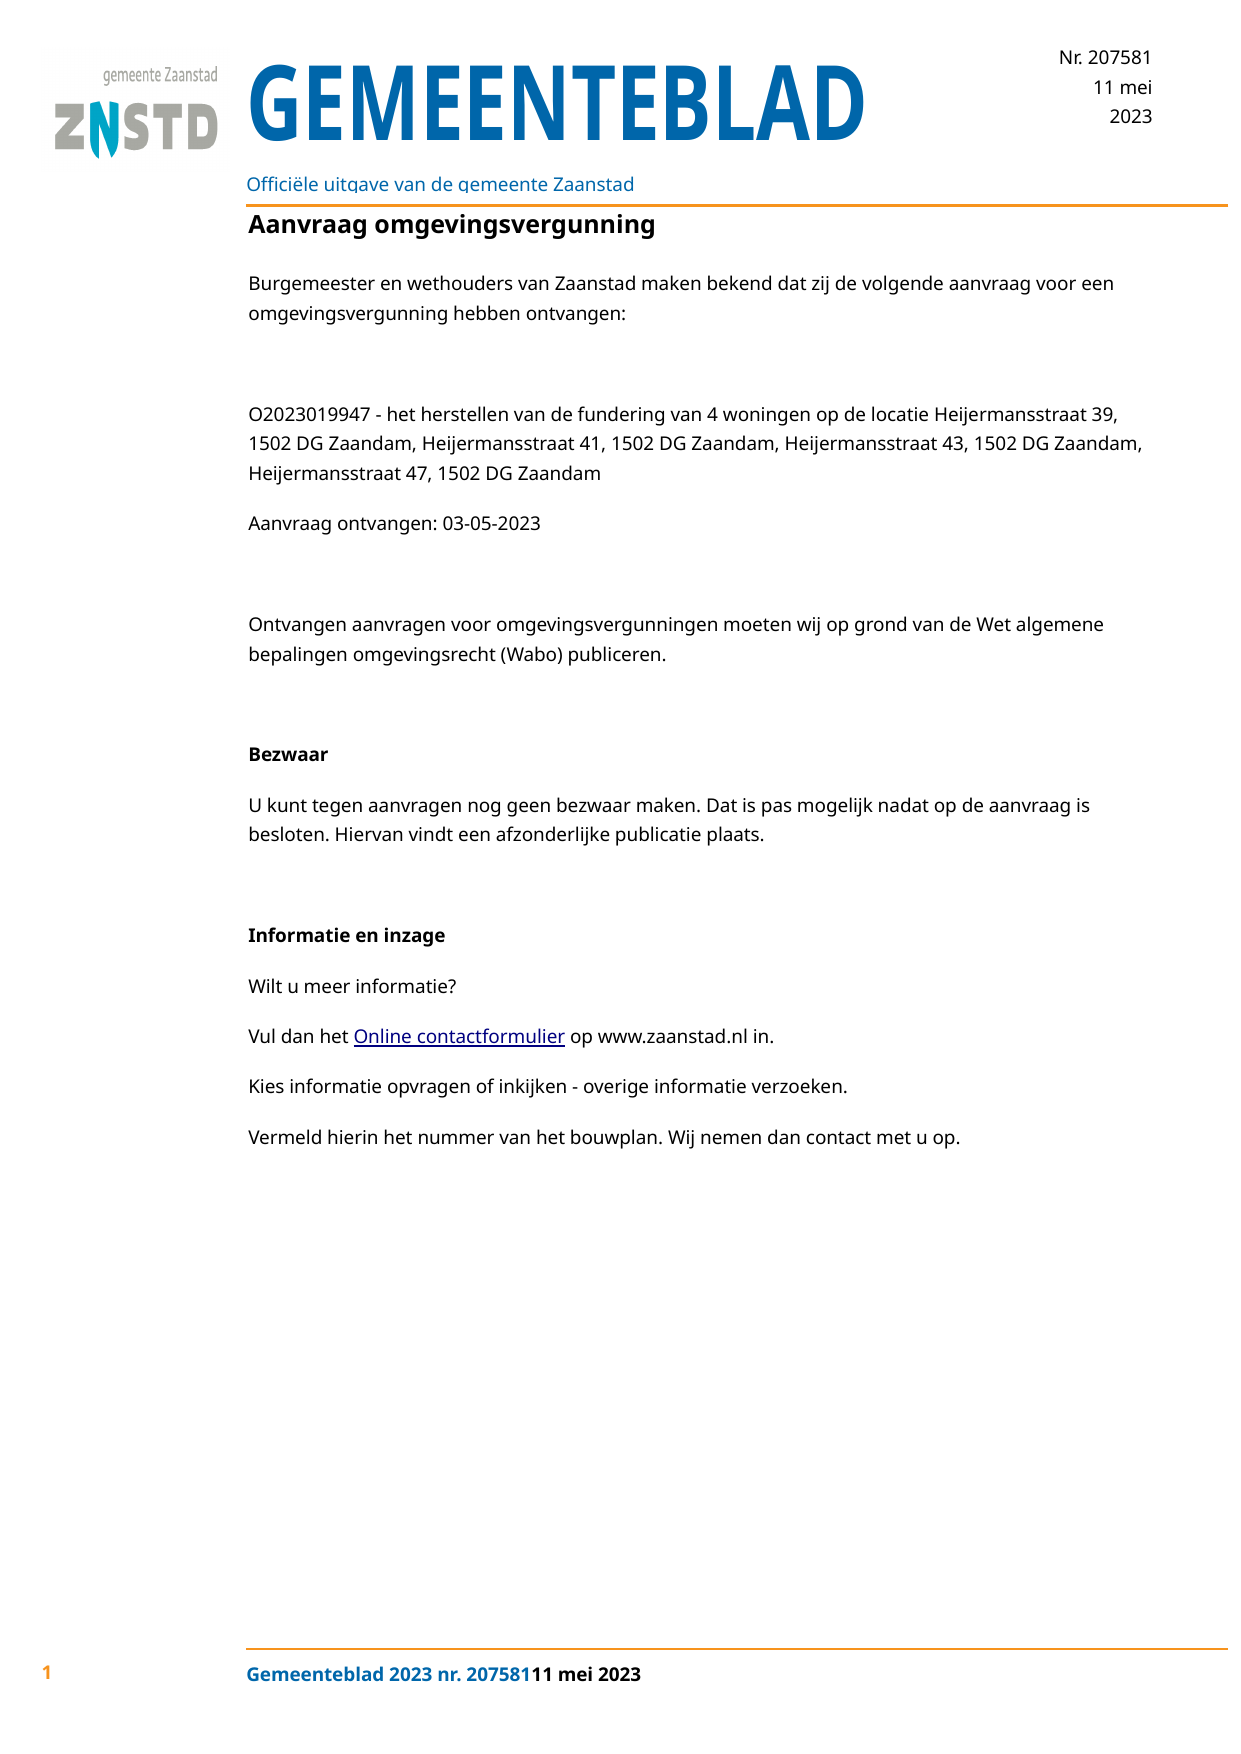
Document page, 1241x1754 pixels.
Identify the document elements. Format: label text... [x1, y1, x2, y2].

text Vul dan het Online contactformulier op www.zaanstad.nl in. [248, 1023, 1152, 1049]
text Bezwaar [248, 742, 1152, 767]
text U kunt tegen aanvragen nog geen bezwaar maken. Dat is pas mogelijk nadat op de aanvraag is besloten. Hiervan vindt een afzonderlijke publicatie plaats. [248, 792, 1152, 847]
text Kies informatie opvragen of inkijken - overige informatie verzoeken. [248, 1074, 1152, 1099]
text Ontvangen aanvragen voor omgevingsvergunningen moeten wij op grond van de Wet algemene bepalingen omgevingsrecht (Wabo) publiceren. [248, 611, 1152, 666]
text Aanvraag omgevingsvergunning [248, 207, 1152, 241]
text Burgemeester en wethouders van Zaanstad maken bekend dat zij de volgende aanvraag voor een omgevingsvergunning hebben ontvangen: [248, 270, 1152, 326]
text Wilt u meer informatie? [248, 973, 1152, 998]
text Informatie en inzage [248, 922, 1152, 948]
text Vermeld hierin het nummer van het bouwplan. Wij nemen dan contact met u op. [248, 1124, 1152, 1150]
text O2023019947 - het herstellen van de fundering van 4 woningen op de locatie Heijermansstraat 39, 1502 DG Zaandam, Heijermansstraat 41, 1502 DG Zaandam, Heijermansstraat 43, 1502 DG Zaandam, Heijermansstraat 47, 1502 DG Zaandam [248, 401, 1152, 486]
text Aanvraag ontvangen: 03-05-2023 [248, 510, 1152, 536]
picture [41, 47, 231, 172]
